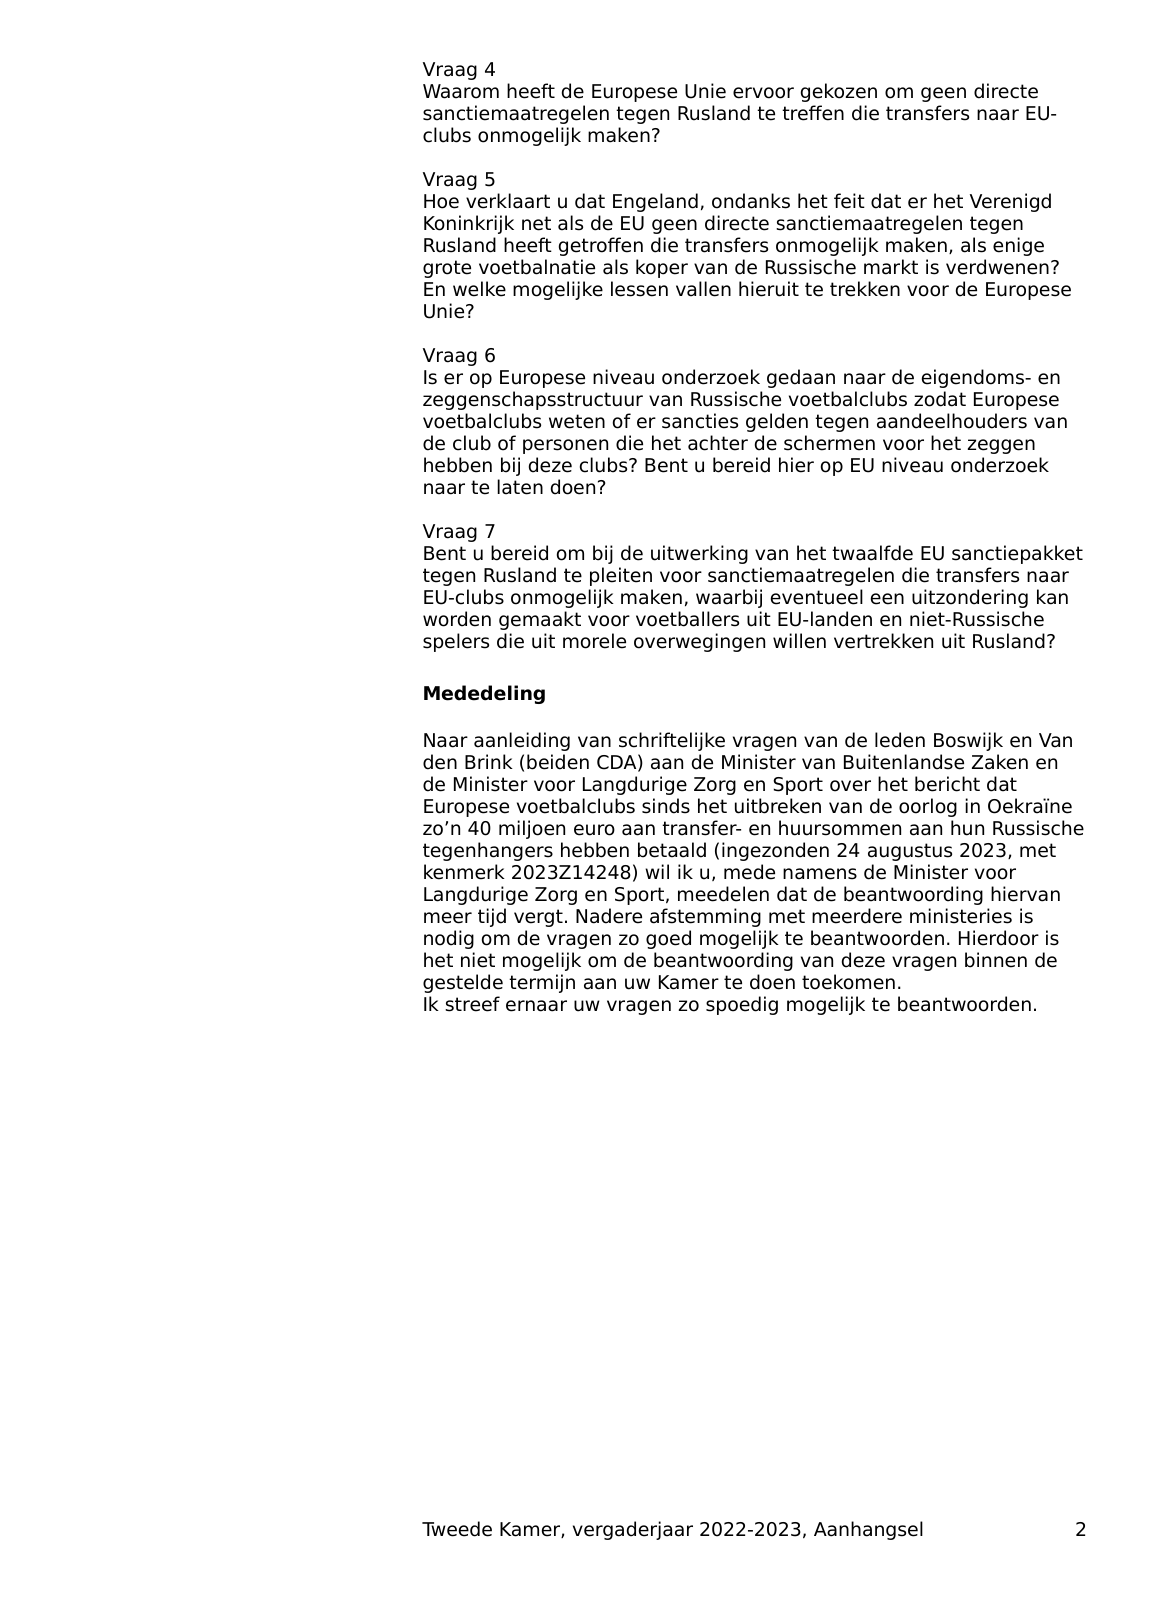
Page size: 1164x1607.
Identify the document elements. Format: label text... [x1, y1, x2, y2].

text Is er op Europese niveau onderzoek gedaan naar de eigendoms- en zeggenschapsstructuur van Russische voetbalclubs zodat Europese voetbalclubs weten of er sancties gelden tegen aandeelhouders van de club of personen die het achter de schermen voor het zeggen hebben bij deze clubs? Bent u bereid hier op EU niveau onderzoek naar te laten doen? [422, 367, 1087, 499]
text Vraag 6 [422, 345, 1087, 367]
text Bent u bereid om bij de uitwerking van het twaalfde EU sanctiepakket tegen Rusland te pleiten voor sanctiemaatregelen die transfers naar EU-clubs onmogelijk maken, waarbij eventueel een uitzondering kan worden gemaakt voor voetballers uit EU-landen en niet-Russische spelers die uit morele overwegingen willen vertrekken uit Rusland? [422, 543, 1087, 653]
text Vraag 7 [422, 521, 1087, 543]
text Vraag 5 [422, 169, 1087, 191]
text Naar aanleiding van schriftelijke vragen van de leden Boswijk en Van den Brink (beiden CDA) aan de Minister van Buitenlandse Zaken en de Minister voor Langdurige Zorg en Sport over het bericht dat Europese voetbalclubs sinds het uitbreken van de oorlog in Oekraïne zo’n 40 miljoen euro aan transfer- en huursommen aan hun Russische tegenhangers hebben betaald (ingezonden 24 augustus 2023, met kenmerk 2023Z14248) wil ik u, mede namens de Minister voor Langdurige Zorg en Sport, meedelen dat de beantwoording hiervan meer tijd vergt. Nadere afstemming met meerdere ministeries is nodig om de vragen zo goed mogelijk te beantwoorden. Hierdoor is het niet mogelijk om de beantwoording van deze vragen binnen de gestelde termijn aan uw Kamer te doen toekomen. [422, 730, 1087, 994]
text Waarom heeft de Europese Unie ervoor gekozen om geen directe sanctiemaatregelen tegen Rusland te treffen die transfers naar EU-clubs onmogelijk maken? [422, 81, 1087, 147]
text Hoe verklaart u dat Engeland, ondanks het feit dat er het Verenigd Koninkrijk net als de EU geen directe sanctiemaatregelen tegen Rusland heeft getroffen die transfers onmogelijk maken, als enige grote voetbalnatie als koper van de Russische markt is verdwenen? En welke mogelijke lessen vallen hieruit te trekken voor de Europese Unie? [422, 191, 1087, 323]
subtitle Mededeling [422, 683, 1087, 705]
text Vraag 4 [422, 59, 1087, 81]
text Ik streef ernaar uw vragen zo spoedig mogelijk te beantwoorden. [422, 994, 1087, 1016]
